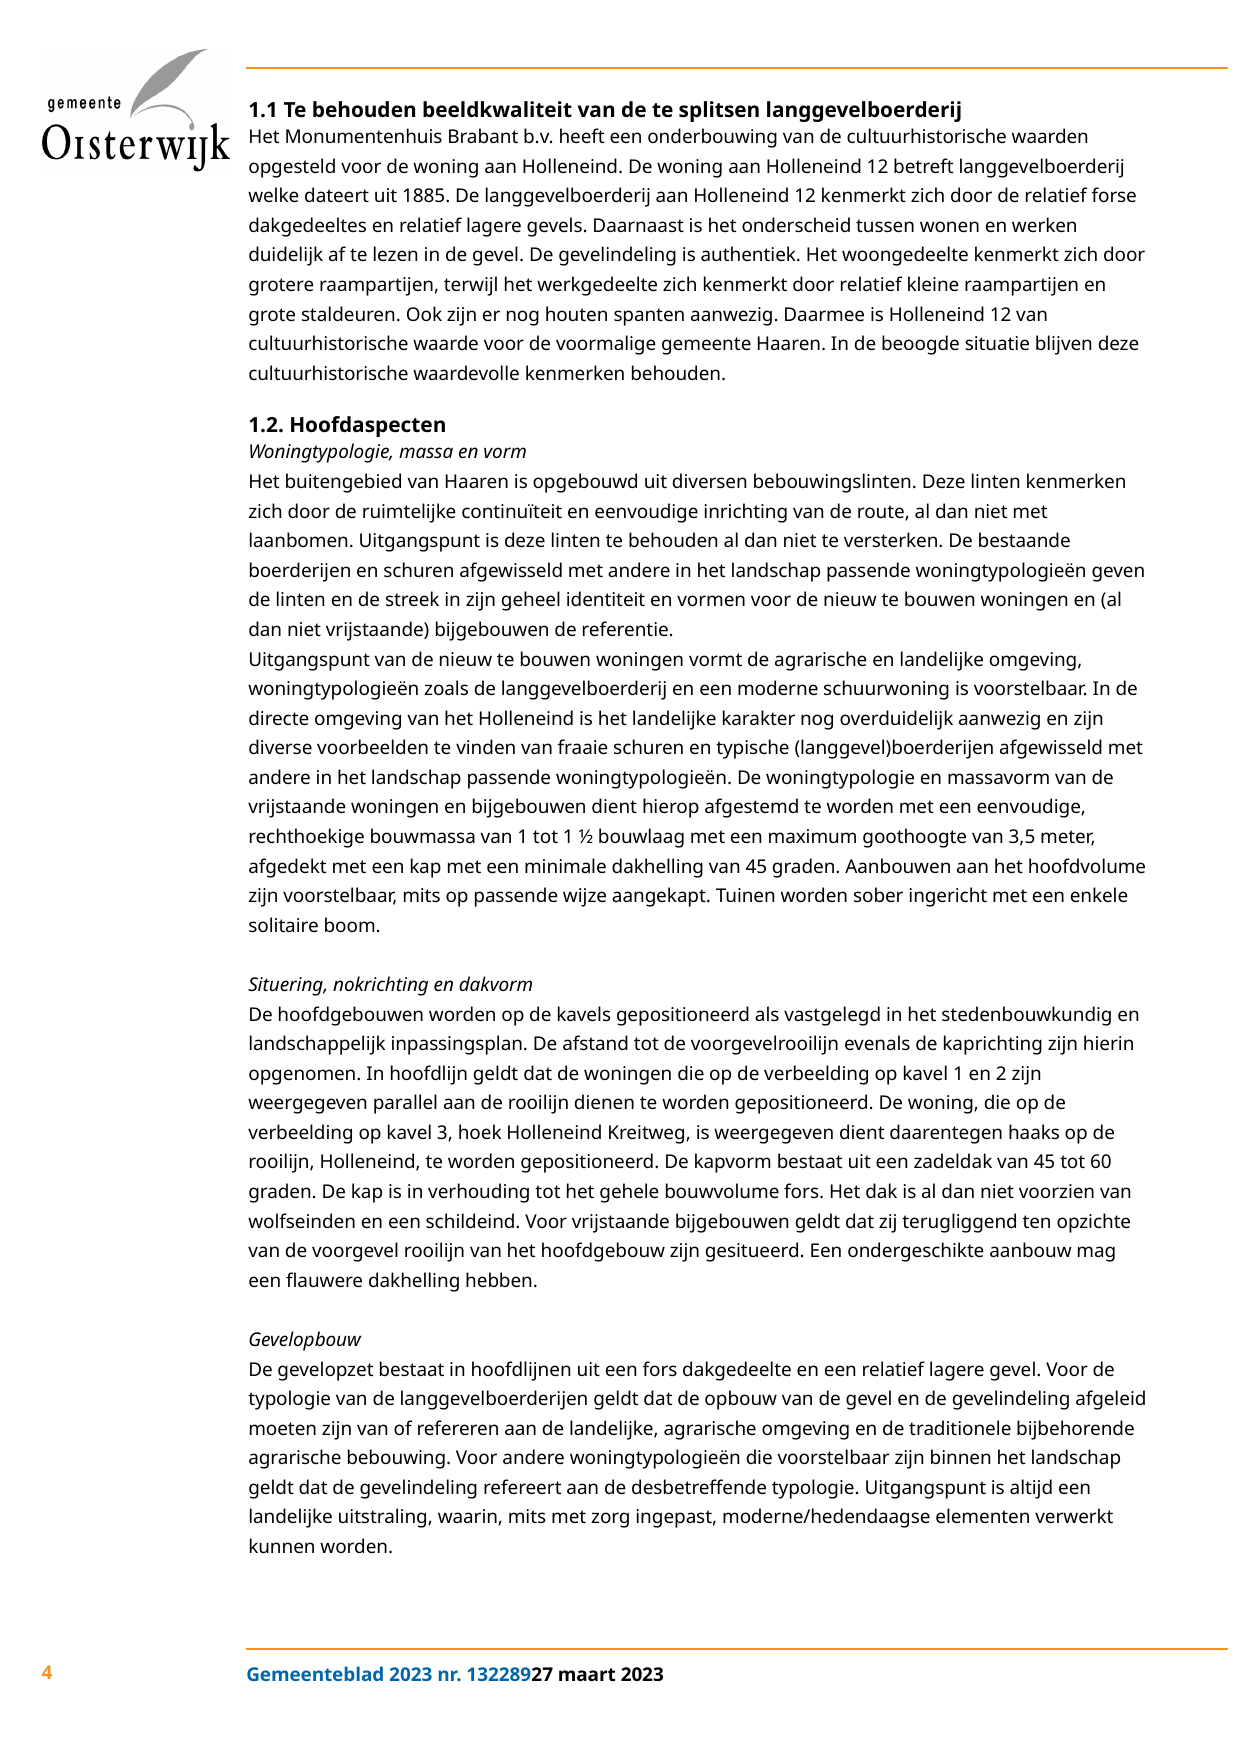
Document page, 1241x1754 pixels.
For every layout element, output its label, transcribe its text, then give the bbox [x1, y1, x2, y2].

text Woningtypologie, massa en vorm [248, 439, 1152, 464]
text Gevelopbouw [248, 1326, 1152, 1352]
text Uitgangspunt van de nieuw te bouwen woningen vormt de agrarische en landelijke omgeving, woningtypologieën zoals de langgevelboerderij en een moderne schuurwoning is voorstelbaar. In de directe omgeving van het Holleneind is het landelijke karakter nog overduidelijk aanwezig en zijn diverse voorbeelden te vinden van fraaie schuren en typische (langgevel)boerderijen afgewisseld met andere in het landschap passende woningtypologieën. De woningtypologie en massavorm van de vrijstaande woningen en bijgebouwen dient hierop afgestemd te worden met een eenvoudige, rechthoekige bouwmassa van 1 tot 1 ½ bouwlaag met een maximum goothoogte van 3,5 meter, afgedekt met een kap met een minimale dakhelling van 45 graden. Aanbouwen aan het hoofdvolume zijn voorstelbaar, mits op passende wijze aangekapt. Tuinen worden sober ingericht met een enkele solitaire boom. [248, 646, 1152, 938]
text Situering, nokrichting en dakvorm [248, 971, 1152, 997]
text Het buitengebied van Haaren is opgebouwd uit diversen bebouwingslinten. Deze linten kenmerken zich door de ruimtelijke continuïteit en eenvoudige inrichting van de route, al dan niet met laanbomen. Uitgangspunt is deze linten te behouden al dan niet te versterken. De bestaande boerderijen en schuren afgewisseld met andere in het landschap passende woningtypologieën geven de linten en de streek in zijn geheel identiteit en vormen voor de nieuw te bouwen woningen en (al dan niet vrijstaande) bijgebouwen de referentie. [248, 468, 1152, 642]
text 1.1 Te behouden beeldkwaliteit van de te splitsen langgevelboerderij [248, 95, 1152, 123]
text Het Monumentenhuis Brabant b.v. heeft een onderbouwing van de cultuurhistorische waarden opgesteld voor de woning aan Holleneind. De woning aan Holleneind 12 betreft langgevelboerderij welke dateert uit 1885. De langgevelboerderij aan Holleneind 12 kenmerkt zich door de relatief forse dakgedeeltes en relatief lagere gevels. Daarnaast is het onderscheid tussen wonen en werken duidelijk af te lezen in de gevel. De gevelindeling is authentiek. Het woongedeelte kenmerkt zich door grotere raampartijen, terwijl het werkgedeelte zich kenmerkt door relatief kleine raampartijen en grote staldeuren. Ook zijn er nog houten spanten aanwezig. Daarmee is Holleneind 12 van cultuurhistorische waarde voor de voormalige gemeente Haaren. In de beoogde situatie blijven deze cultuurhistorische waardevolle kenmerken behouden. [248, 123, 1152, 386]
picture [41, 47, 231, 172]
text De gevelopzet bestaat in hoofdlijnen uit een fors dakgedeelte en een relatief lagere gevel. Voor de typologie van de langgevelboerderijen geldt dat de opbouw van de gevel en de gevelindeling afgeleid moeten zijn van of refereren aan de landelijke, agrarische omgeving en de traditionele bijbehorende agrarische bebouwing. Voor andere woningtypologieën die voorstelbaar zijn binnen het landschap geldt dat de gevelindeling refereert aan de desbetreffende typologie. Uitgangspunt is altijd een landelijke uitstraling, waarin, mits met zorg ingepast, moderne/hedendaagse elementen verwerkt kunnen worden. [248, 1356, 1152, 1559]
text De hoofdgebouwen worden op de kavels gepositioneerd als vastgelegd in het stedenbouwkundig en landschappelijk inpassingsplan. De afstand tot de voorgevelrooilijn evenals de kaprichting zijn hierin opgenomen. In hoofdlijn geldt dat de woningen die op de verbeelding op kavel 1 en 2 zijn weergegeven parallel aan de rooilijn dienen te worden gepositioneerd. De woning, die op de verbeelding op kavel 3, hoek Holleneind Kreitweg, is weergegeven dient daarentegen haaks op de rooilijn, Holleneind, te worden gepositioneerd. De kapvorm bestaat uit een zadeldak van 45 tot 60 graden. De kap is in verhouding tot het gehele bouwvolume fors. Het dak is al dan niet voorzien van wolfseinden en een schildeind. Voor vrijstaande bijgebouwen geldt dat zij terugliggend ten opzichte van de voorgevel rooilijn van het hoofdgebouw zijn gesitueerd. Een ondergeschikte aanbouw mag een flauwere dakhelling hebben. [248, 1001, 1152, 1293]
text 1.2. Hoofdaspecten [248, 410, 1152, 439]
